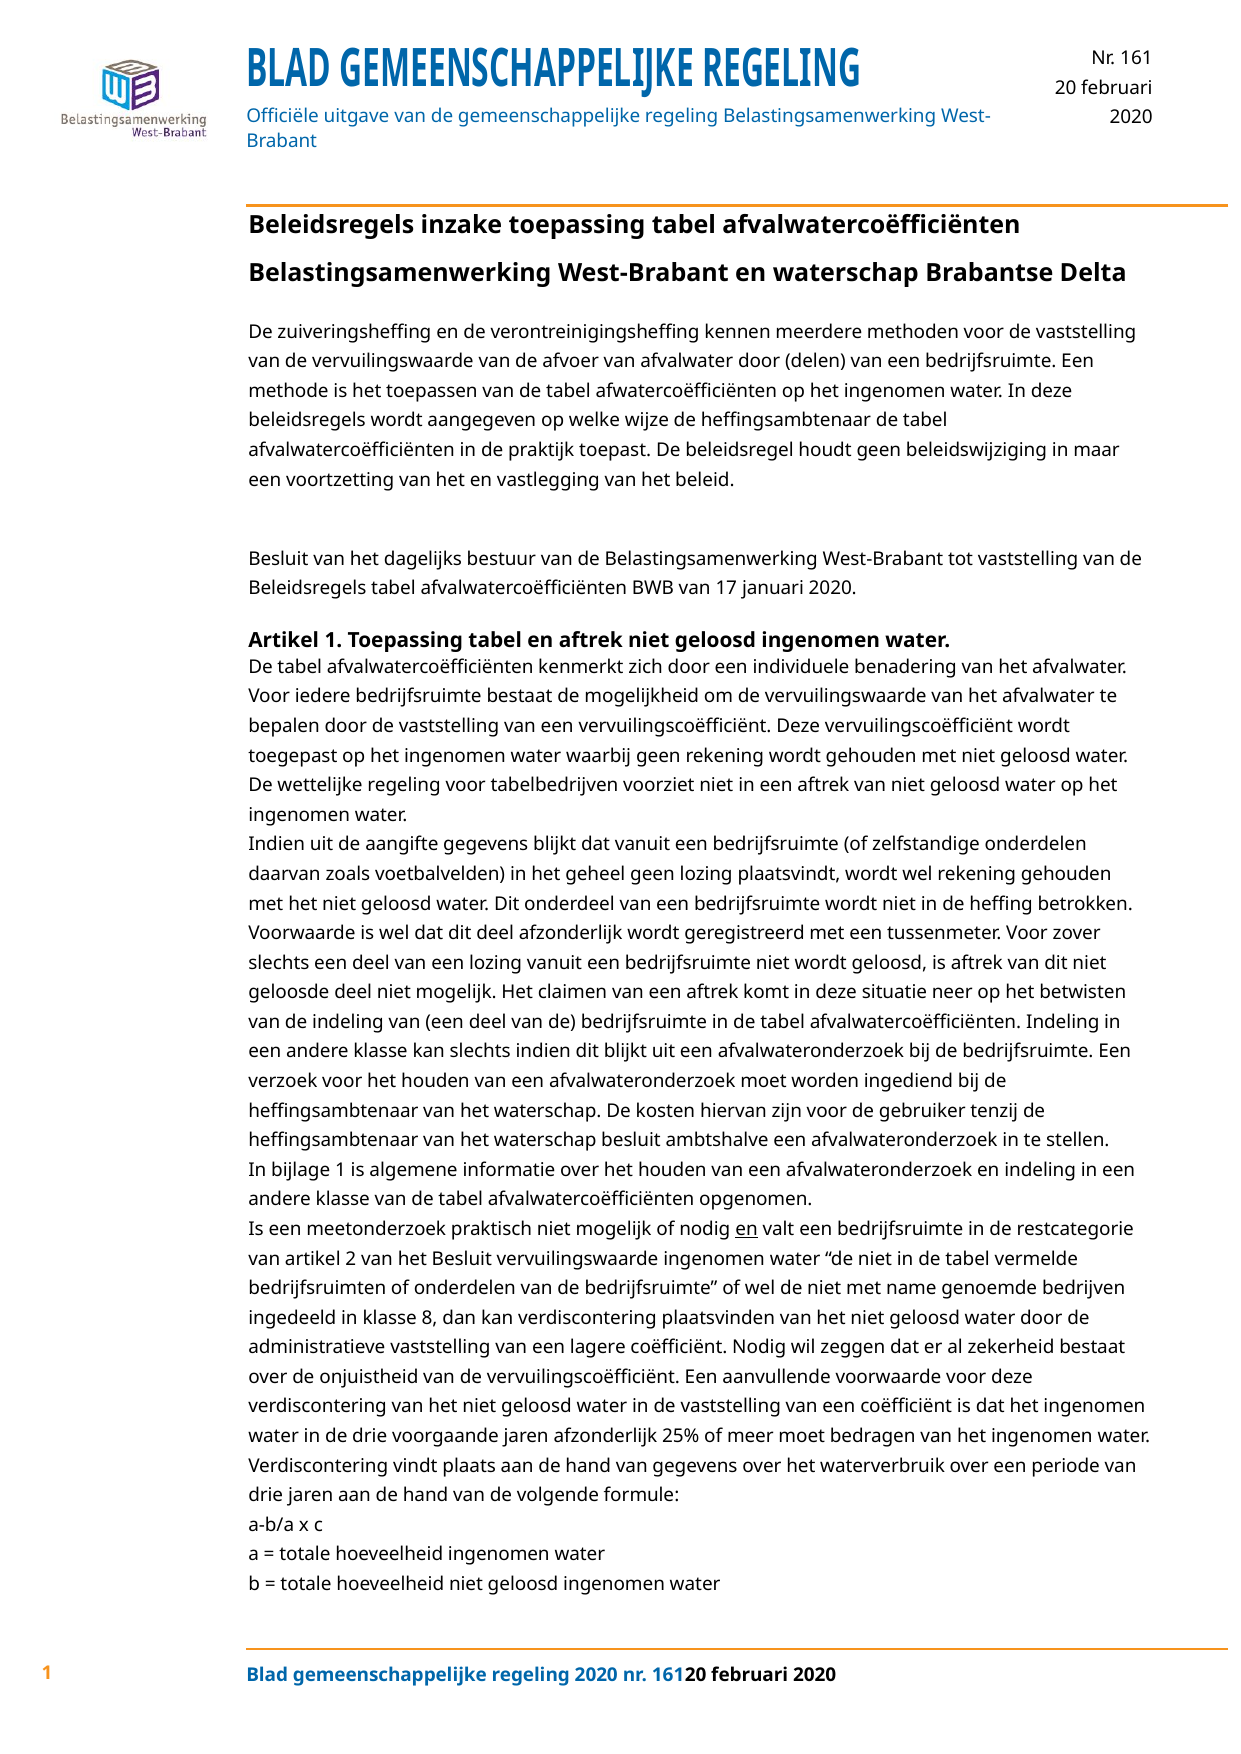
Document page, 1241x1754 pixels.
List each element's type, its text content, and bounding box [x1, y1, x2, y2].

text Is een meetonderzoek praktisch niet mogelijk of nodig en valt een bedrijfsruimte in de restcategorie van artikel 2 van het Besluit vervuilingswaarde ingenomen water “de niet in de tabel vermelde bedrijfsruimten of onderdelen van de bedrijfsruimte” of wel de niet met name genoemde bedrijven ingedeeld in klasse 8, dan kan verdiscontering plaatsvinden van het niet geloosd water door de administratieve vaststelling van een lagere coëfficiënt. Nodig wil zeggen dat er al zekerheid bestaat over de onjuistheid van de vervuilingscoëfficiënt. Een aanvullende voorwaarde voor deze verdiscontering van het niet geloosd water in de vaststelling van een coëfficiënt is dat het ingenomen water in de drie voorgaande jaren afzonderlijk 25% of meer moet bedragen van het ingenomen water. [248, 1215, 1152, 1448]
text Artikel 1. Toepassing tabel en aftrek niet geloosd ingenomen water. [248, 625, 1152, 653]
text De tabel afvalwatercoëfficiënten kenmerkt zich door een individuele benadering van het afvalwater. Voor iedere bedrijfsruimte bestaat de mogelijkheid om de vervuilingswaarde van het afvalwater te bepalen door de vaststelling van een vervuilingscoëfficiënt. Deze vervuilingscoëfficiënt wordt toegepast op het ingenomen water waarbij geen rekening wordt gehouden met niet geloosd water. De wettelijke regeling voor tabelbedrijven voorziet niet in een aftrek van niet geloosd water op het ingenomen water. [248, 653, 1152, 827]
text Indien uit de aangifte gegevens blijkt dat vanuit een bedrijfsruimte (of zelfstandige onderdelen daarvan zoals voetbalvelden) in het geheel geen lozing plaatsvindt, wordt wel rekening gehouden met het niet geloosd water. Dit onderdeel van een bedrijfsruimte wordt niet in de heffing betrokken. Voorwaarde is wel dat dit deel afzonderlijk wordt geregistreerd met een tussenmeter. Voor zover slechts een deel van een lozing vanuit een bedrijfsruimte niet wordt geloosd, is aftrek van dit niet geloosde deel niet mogelijk. Het claimen van een aftrek komt in deze situatie neer op het betwisten van de indeling van (een deel van de) bedrijfsruimte in de tabel afvalwatercoëfficiënten. Indeling in een andere klasse kan slechts indien dit blijkt uit een afvalwateronderzoek bij de bedrijfsruimte. Een verzoek voor het houden van een afvalwateronderzoek moet worden ingediend bij de heffingsambtenaar van het waterschap. De kosten hiervan zijn voor de gebruiker tenzij de heffingsambtenaar van het waterschap besluit ambtshalve een afvalwateronderzoek in te stellen. [248, 831, 1152, 1152]
text De zuiveringsheffing en de verontreinigingsheffing kennen meerdere methoden voor de vaststelling van de vervuilingswaarde van de afvoer van afvalwater door (delen) van een bedrijfsruimte. Een methode is het toepassen van de tabel afwatercoëfficiënten op het ingenomen water. In deze beleidsregels wordt aangegeven op welke wijze de heffingsambtenaar de tabel afvalwatercoëfficiënten in de praktijk toepast. De beleidsregel houdt geen beleidswijziging in maar een voortzetting van het en vastlegging van het beleid. [248, 318, 1152, 492]
picture [41, 47, 231, 172]
text Besluit van het dagelijks bestuur van de Belastingsamenwerking West-Brabant tot vaststelling van de Beleidsregels tabel afvalwatercoëfficiënten BWB van 17 januari 2020. [248, 545, 1152, 600]
text In bijlage 1 is algemene informatie over het houden van een afvalwateronderzoek en indeling in een andere klasse van de tabel afvalwatercoëfficiënten opgenomen. [248, 1156, 1152, 1211]
text Beleidsregels inzake toepassing tabel afvalwatercoëfficiënten Belastingsamenwerking West-Brabant en waterschap Brabantse Delta [248, 207, 1152, 288]
text b = totale hoeveelheid niet geloosd ingenomen water [248, 1570, 1152, 1596]
text Verdiscontering vindt plaats aan de hand van gegevens over het waterverbruik over een periode van drie jaren aan de hand van de volgende formule: [248, 1452, 1152, 1507]
text a-b/a x c [248, 1511, 1152, 1537]
text a = totale hoeveelheid ingenomen water [248, 1541, 1152, 1566]
